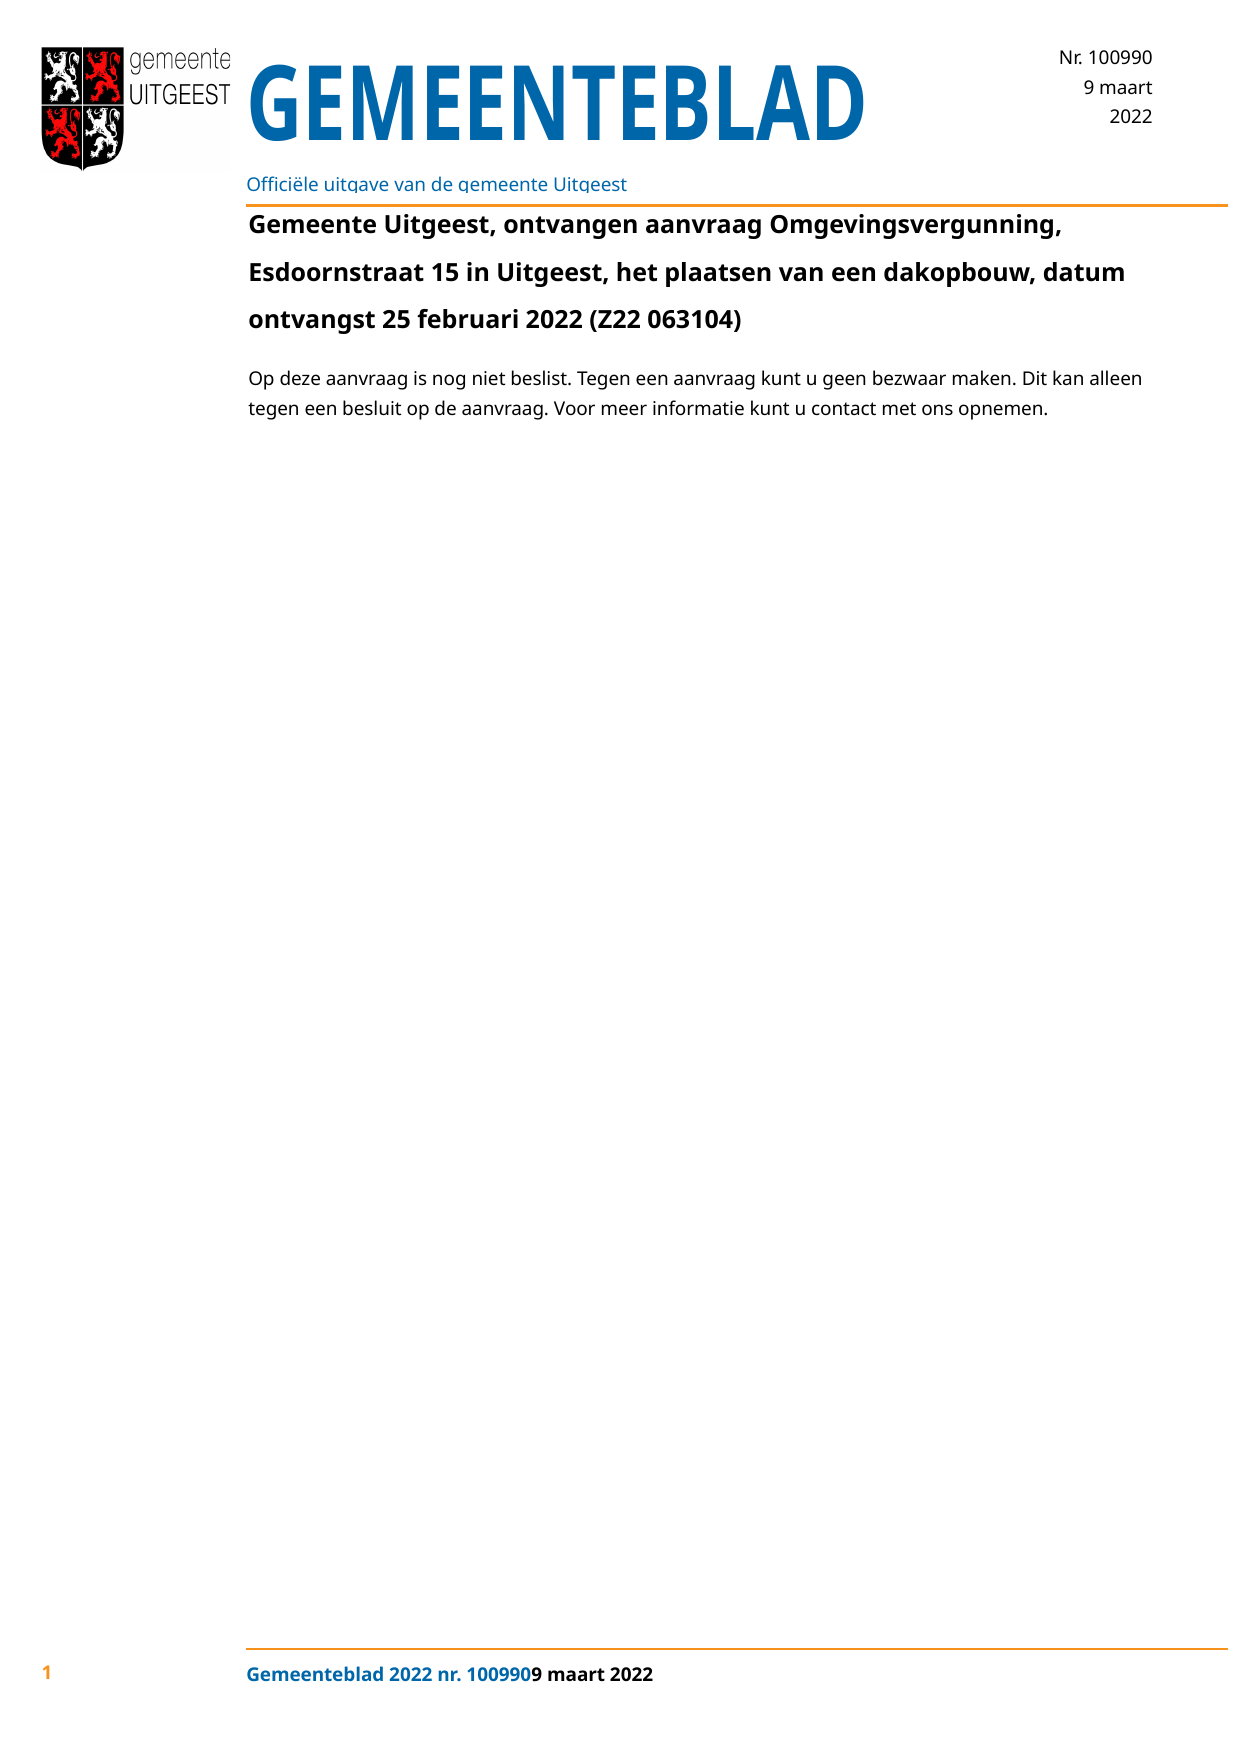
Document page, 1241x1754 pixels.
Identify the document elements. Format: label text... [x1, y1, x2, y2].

picture [41, 47, 231, 172]
text Op deze aanvraag is nog niet beslist. Tegen een aanvraag kunt u geen bezwaar maken. Dit kan alleen tegen een besluit op de aanvraag. Voor meer informatie kunt u contact met ons opnemen. [248, 366, 1152, 421]
text Gemeente Uitgeest, ontvangen aanvraag Omgevingsvergunning, Esdoornstraat 15 in Uitgeest, het plaatsen van een dakopbouw, datum ontvangst 25 februari 2022 (Z22 063104) [248, 207, 1152, 336]
